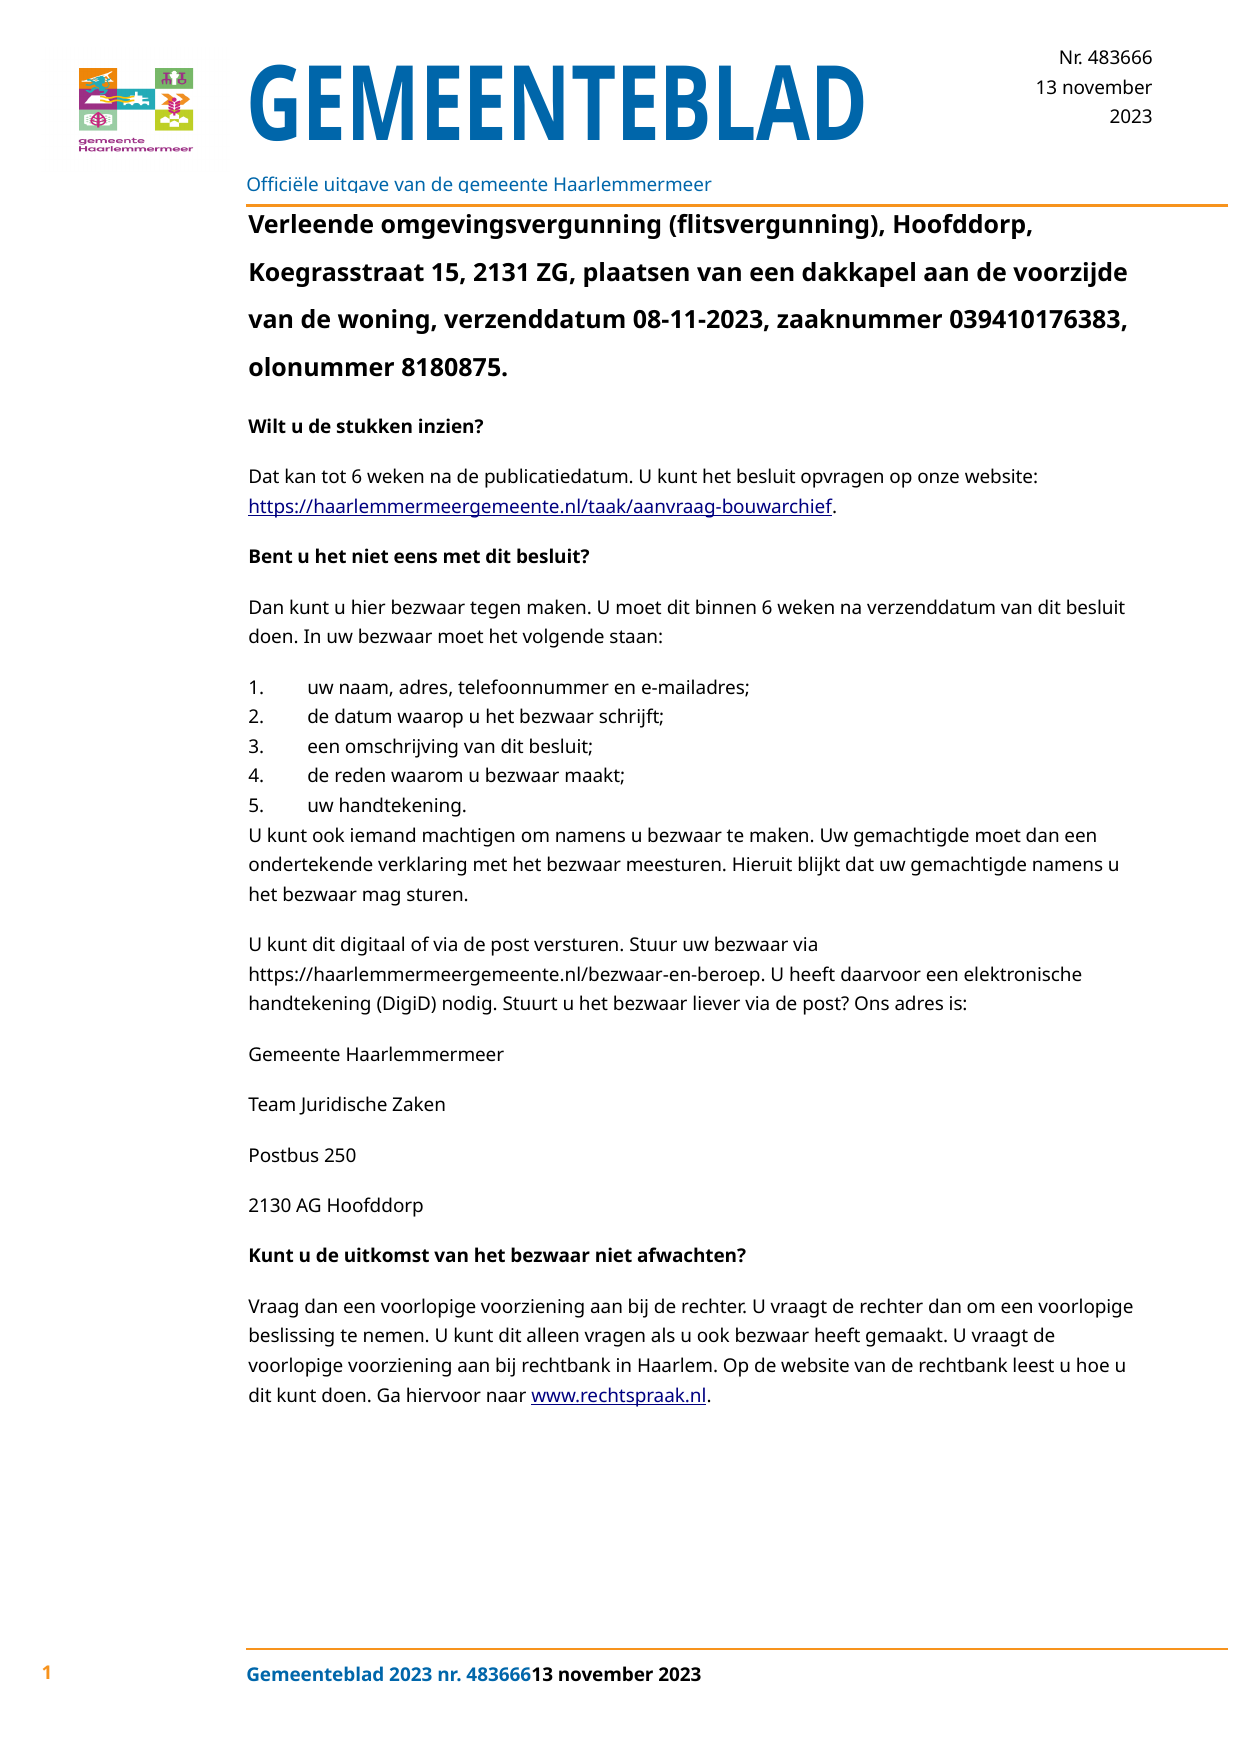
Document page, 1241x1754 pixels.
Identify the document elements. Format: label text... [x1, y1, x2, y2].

text Verleende omgevingsvergunning (flitsvergunning), Hoofddorp, Koegrasstraat 15, 2131 ZG, plaatsen van een dakkapel aan de voorzijde van de woning, verzenddatum 08-11-2023, zaaknummer 039410176383, olonummer 8180875. [248, 207, 1152, 384]
text 2130 AG Hoofddorp [248, 1192, 1152, 1218]
text Dan kunt u hier bezwaar tegen maken. U moet dit binnen 6 weken na verzenddatum van dit besluit doen. In uw bezwaar moet het volgende staan: [248, 594, 1152, 649]
text U kunt dit digitaal of via de post versturen. Stuur uw bezwaar via https://haarlemmermeergemeente.nl/bezwaar-en-beroep. U heeft daarvoor een elektronische handtekening (DigiD) nodig. Stuurt u het bezwaar liever via de post? Ons adres is: [248, 931, 1152, 1016]
list uw handtekening. [248, 792, 1152, 818]
list een omschrijving van dit besluit; [248, 733, 1152, 759]
text Team Juridische Zaken [248, 1091, 1152, 1117]
text Bent u het niet eens met dit besluit? [248, 543, 1152, 569]
text Dat kan tot 6 weken na de publicatiedatum. U kunt het besluit opvragen op onze website: https://haarlemmermeergemeente.nl/taak/aanvraag-bouwarchief. [248, 463, 1152, 519]
text Gemeente Haarlemmermeer [248, 1041, 1152, 1067]
list uw naam, adres, telefoonnummer en e-mailadres; [248, 674, 1152, 700]
list de reden waarom u bezwaar maakt; [248, 763, 1152, 788]
text Postbus 250 [248, 1142, 1152, 1168]
text Wilt u de stukken inzien? [248, 413, 1152, 439]
text Kunt u de uitkomst van het bezwaar niet afwachten? [248, 1243, 1152, 1268]
text U kunt ook iemand machtigen om namens u bezwaar te maken. Uw gemachtigde moet dan een ondertekende verklaring met het bezwaar meesturen. Hieruit blijkt dat uw gemachtigde namens u het bezwaar mag sturen. [248, 822, 1152, 907]
list de datum waarop u het bezwaar schrijft; [248, 703, 1152, 729]
text Vraag dan een voorlopige voorziening aan bij de rechter. U vraagt de rechter dan om een voorlopige beslissing te nemen. U kunt dit alleen vragen als u ook bezwaar heeft gemaakt. U vraagt de voorlopige voorziening aan bij rechtbank in Haarlem. Op de website van de rechtbank leest u hoe u dit kunt doen. Ga hiervoor naar www.rechtspraak.nl. [248, 1293, 1152, 1408]
picture [41, 47, 231, 172]
